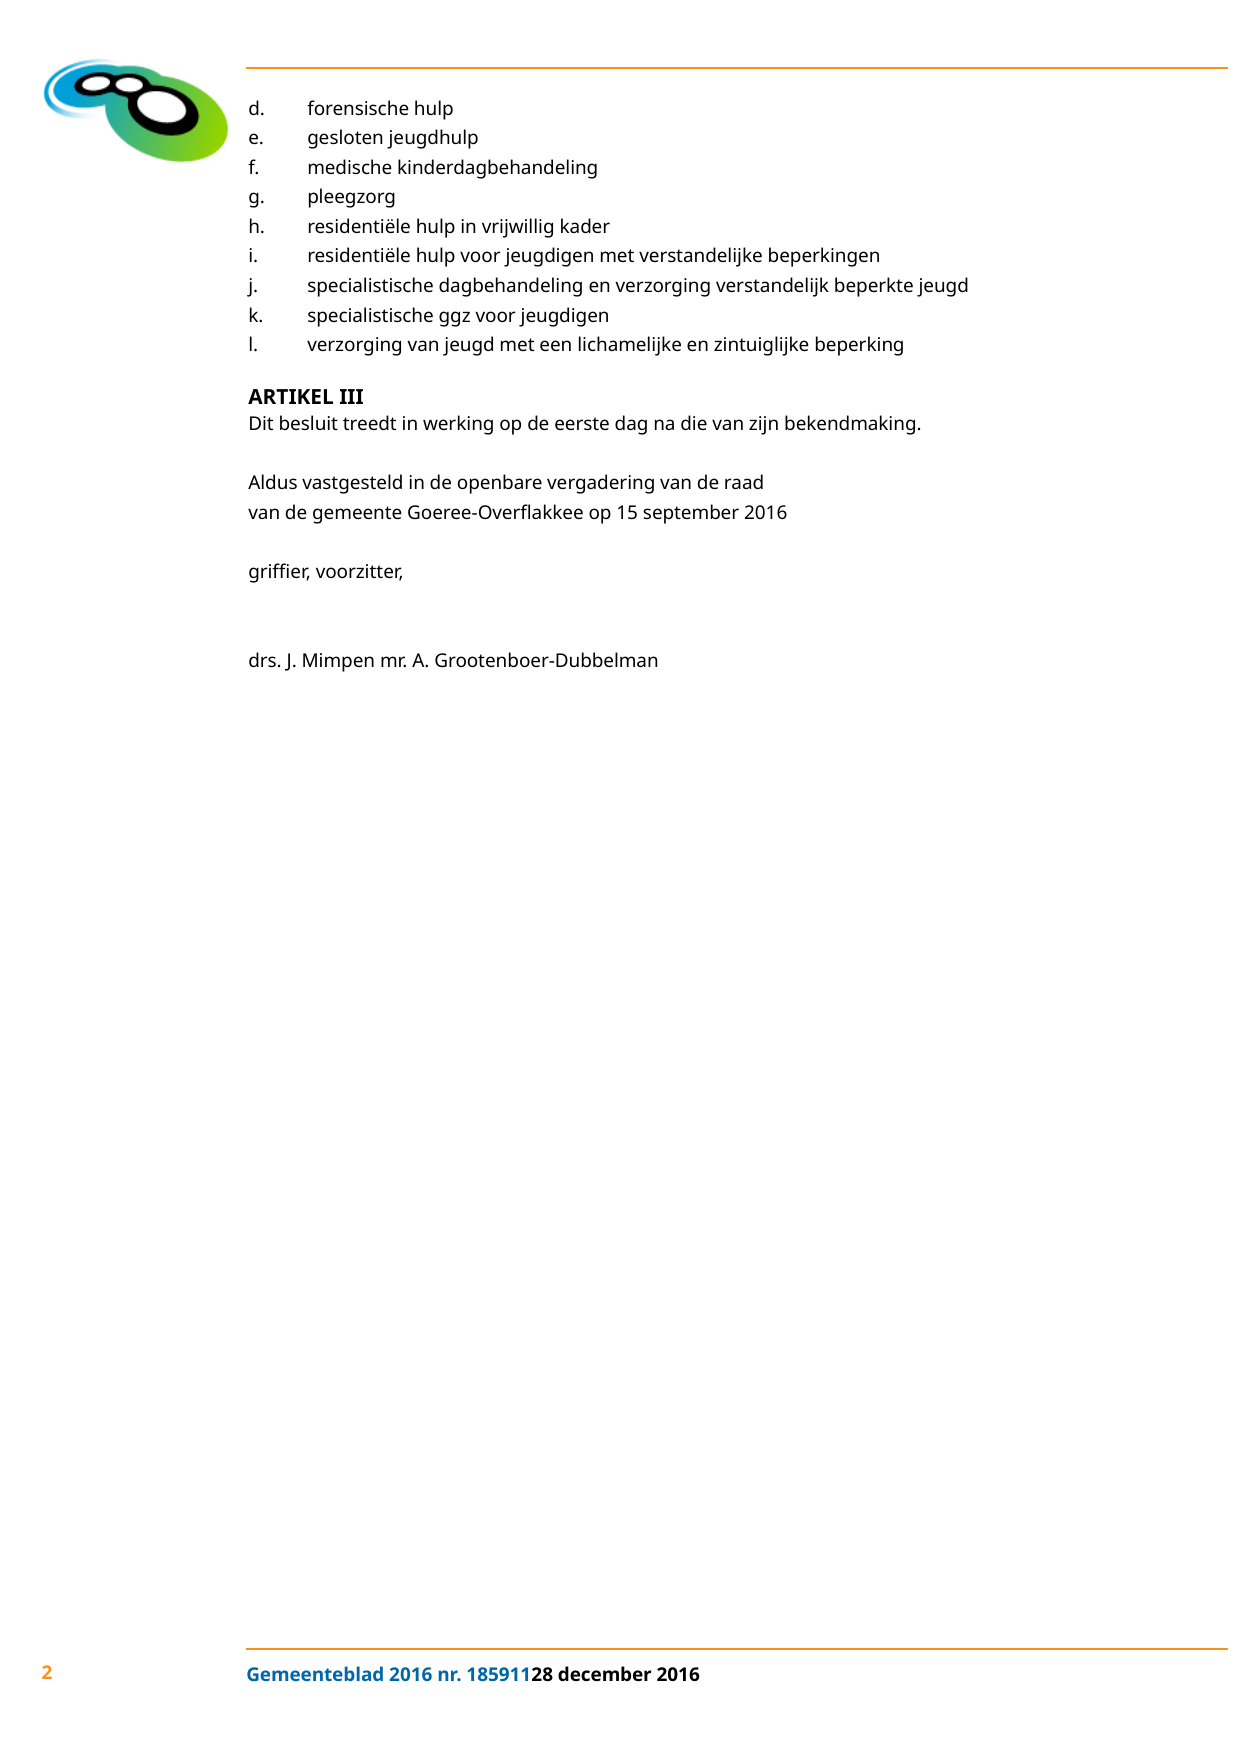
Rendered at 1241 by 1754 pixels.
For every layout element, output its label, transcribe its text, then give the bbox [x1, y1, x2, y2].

list residentiële hulp in vrijwillig kader [248, 213, 1152, 239]
list verzorging van jeugd met een lichamelijke en zintuiglijke beperking [248, 331, 1152, 357]
text drs. J. Mimpen mr. A. Grootenboer-Dubbelman [248, 647, 1152, 673]
picture [41, 47, 231, 172]
list specialistische dagbehandeling en verzorging verstandelijk beperkte jeugd [248, 272, 1152, 298]
text ARTIKEL III [248, 382, 1152, 410]
list forensische hulp [248, 95, 1152, 121]
list medische kinderdagbehandeling [248, 154, 1152, 180]
list residentiële hulp voor jeugdigen met verstandelijke beperkingen [248, 243, 1152, 268]
list specialistische ggz voor jeugdigen [248, 302, 1152, 328]
text Dit besluit treedt in werking op de eerste dag na die van zijn bekendmaking. [248, 410, 1152, 436]
text Aldus vastgesteld in de openbare vergadering van de raad [248, 469, 1152, 495]
text van de gemeente Goeree-Overflakkee op 15 september 2016 [248, 499, 1152, 525]
text griffier, voorzitter, [248, 558, 1152, 584]
list gesloten jeugdhulp [248, 124, 1152, 150]
list pleegzorg [248, 183, 1152, 209]
